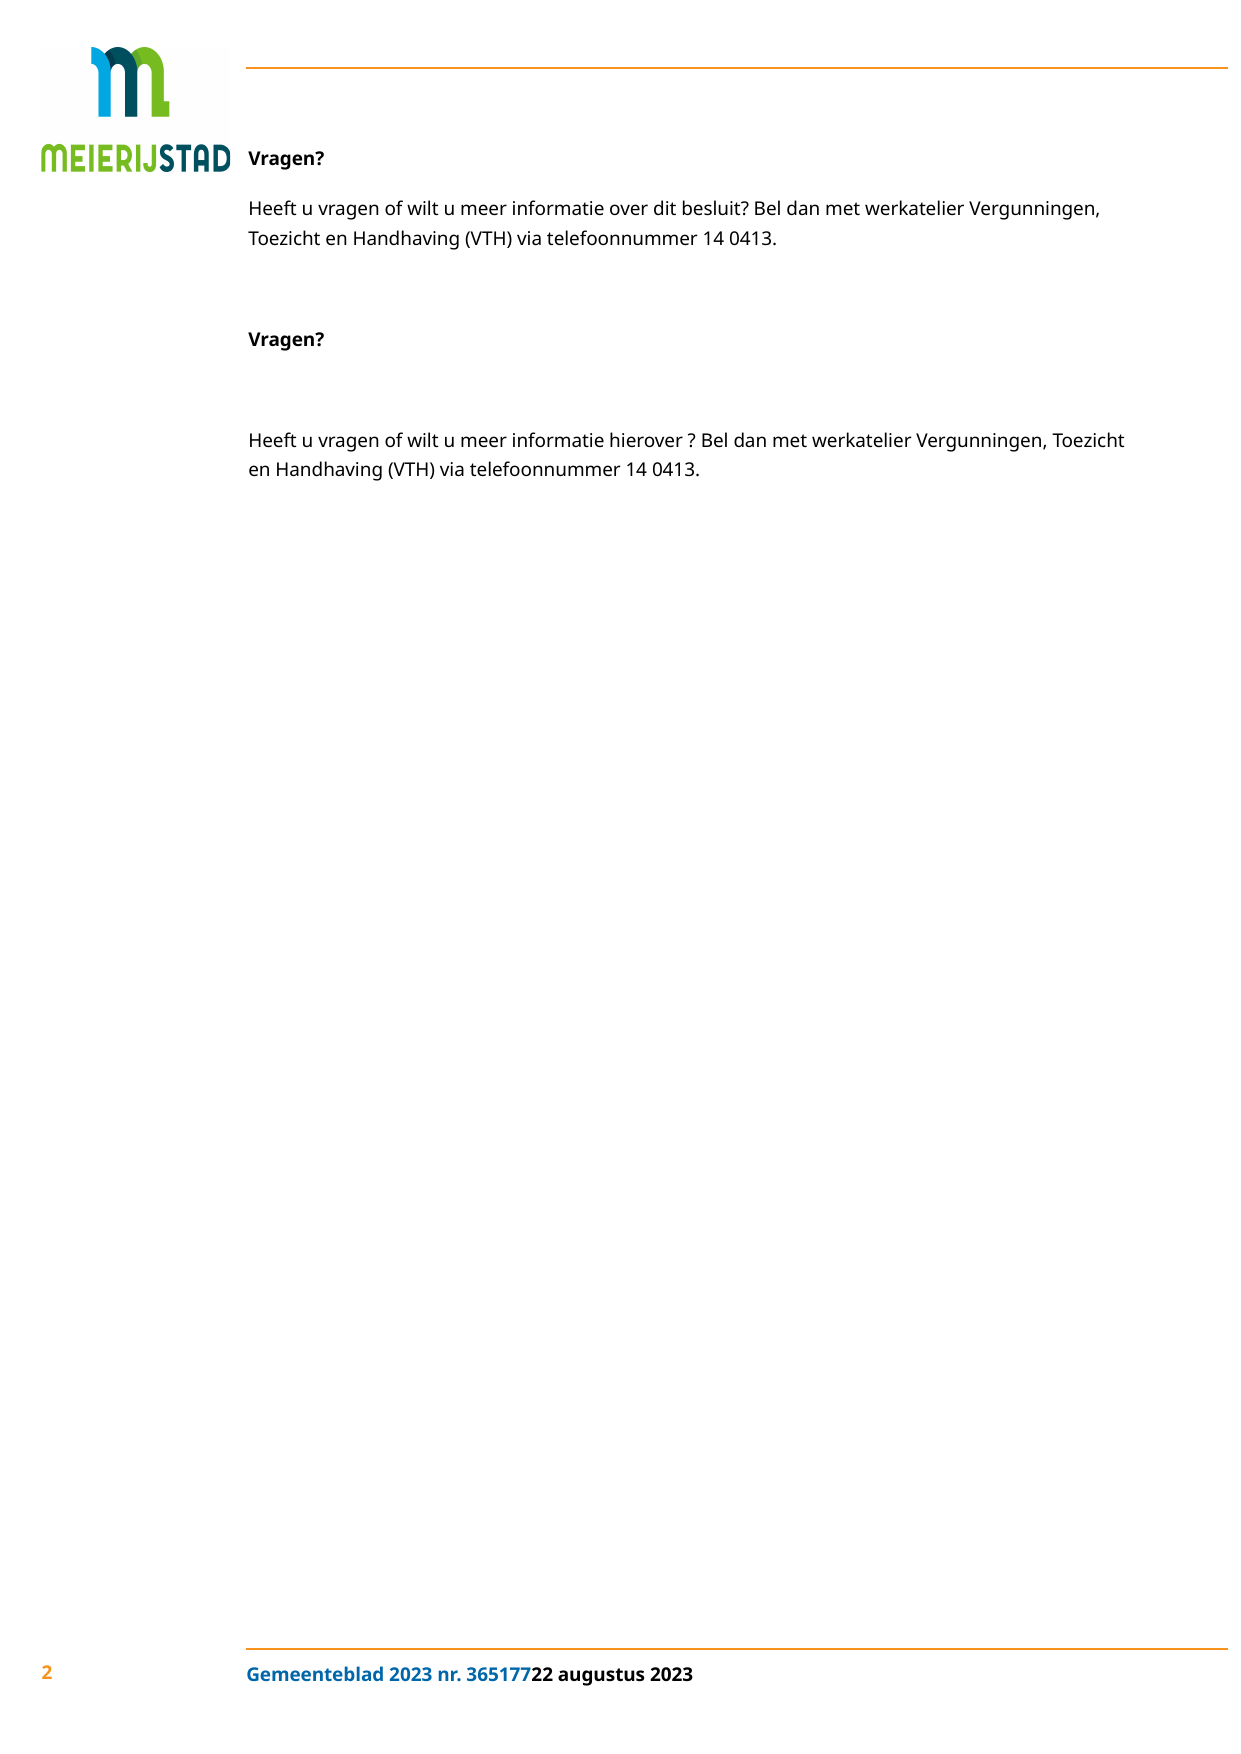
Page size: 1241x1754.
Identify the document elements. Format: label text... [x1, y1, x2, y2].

text Vragen? [248, 326, 1152, 352]
picture [41, 47, 231, 172]
text Vragen? [248, 145, 1152, 171]
text Heeft u vragen of wilt u meer informatie hierover ? Bel dan met werkatelier Vergunningen, Toezicht en Handhaving (VTH) via telefoonnummer 14 0413. [248, 427, 1152, 482]
text Heeft u vragen of wilt u meer informatie over dit besluit? Bel dan met werkatelier Vergunningen, Toezicht en Handhaving (VTH) via telefoonnummer 14 0413. [248, 196, 1152, 251]
